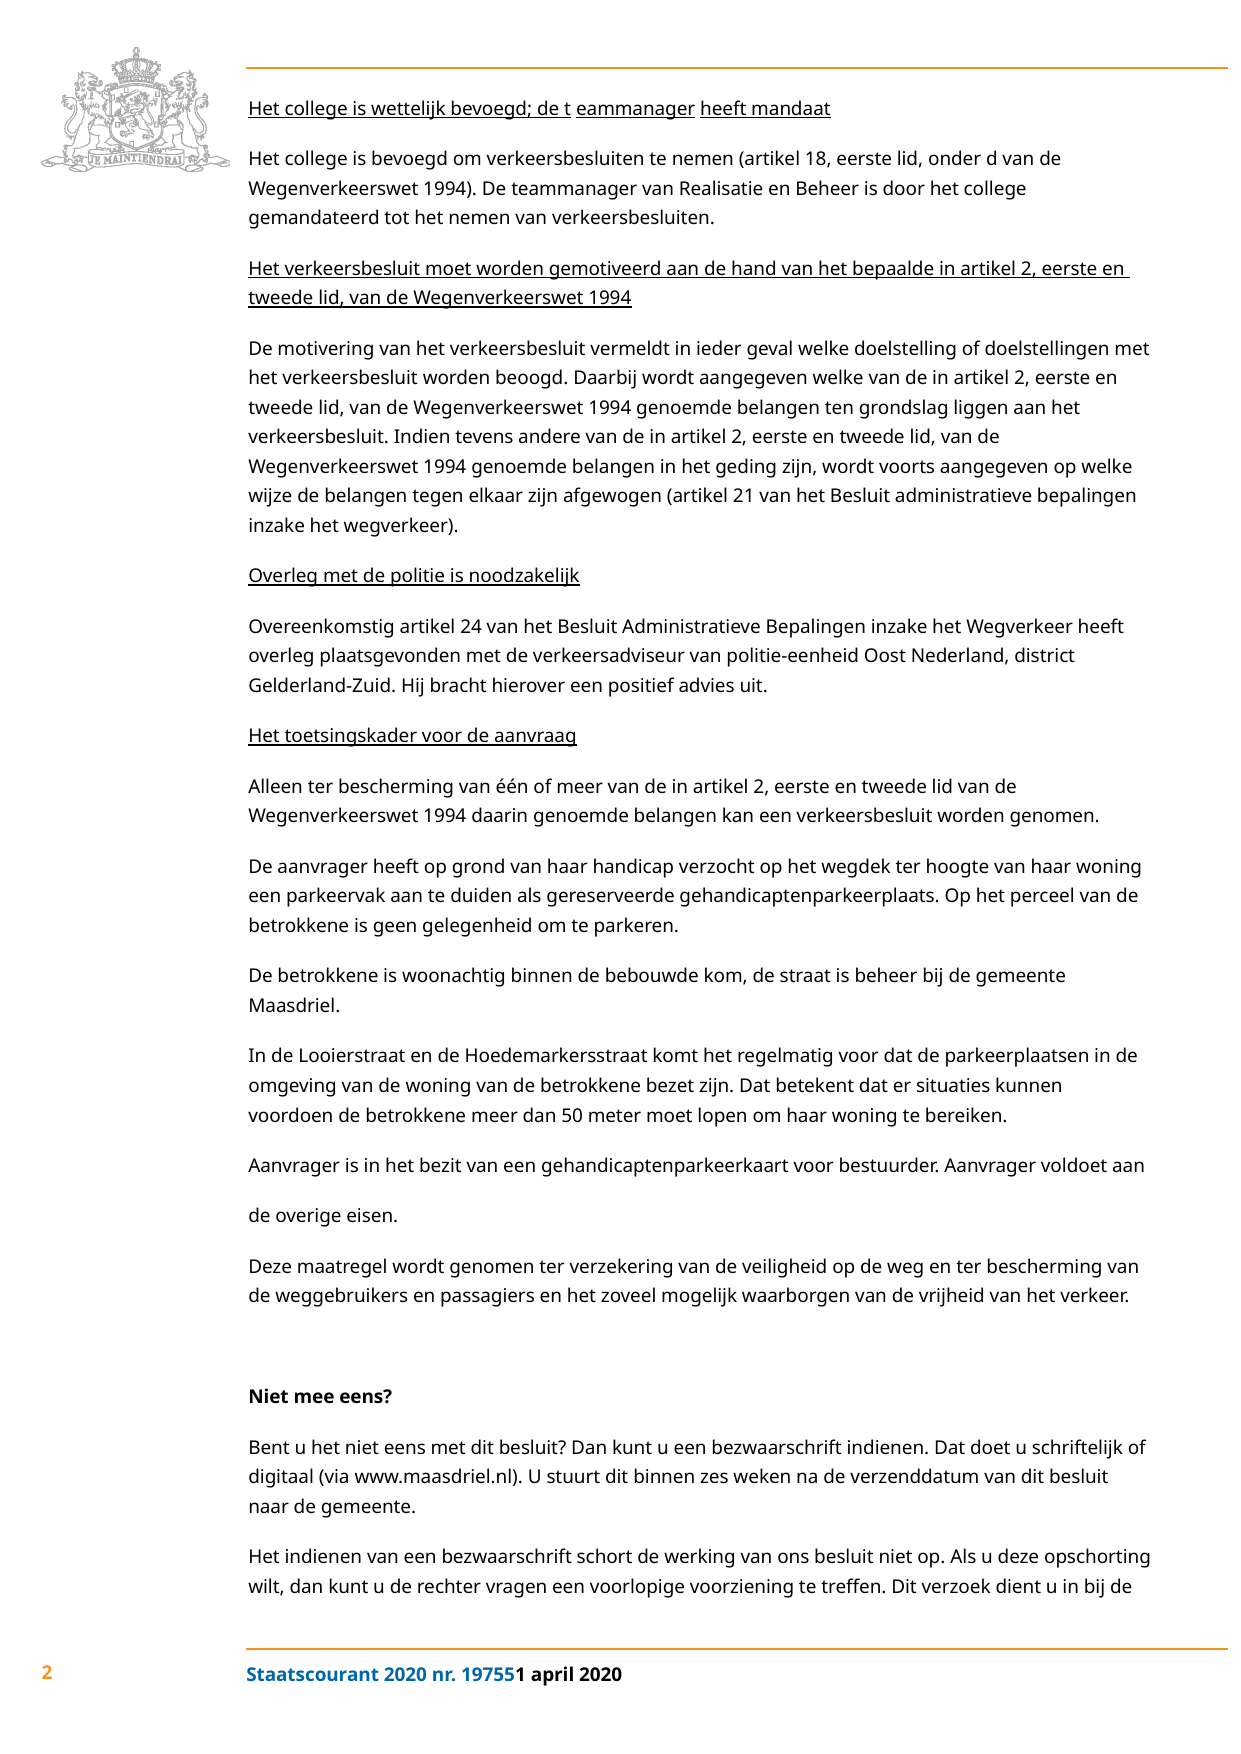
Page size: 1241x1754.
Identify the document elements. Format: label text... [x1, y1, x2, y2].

text Alleen ter bescherming van één of meer van de in artikel 2, eerste en tweede lid van de Wegenverkeerswet 1994 daarin genoemde belangen kan een verkeersbesluit worden genomen. [248, 773, 1152, 828]
text Bent u het niet eens met dit besluit? Dan kunt u een bezwaarschrift indienen. Dat doet u schriftelijk of digitaal (via www.maasdriel.nl). U stuurt dit binnen zes weken na de verzenddatum van dit besluit naar de gemeente. [248, 1434, 1152, 1519]
text de overige eisen. [248, 1203, 1152, 1228]
text Aanvrager is in het bezit van een gehandicaptenparkeerkaart voor bestuurder. Aanvrager voldoet aan [248, 1152, 1152, 1178]
text Het college is wettelijk bevoegd; de t eammanager heeft mandaat [248, 95, 1152, 121]
text Overleg met de politie is noodzakelijk [248, 563, 1152, 588]
picture [41, 47, 231, 172]
text Het college is bevoegd om verkeersbesluiten te nemen (artikel 18, eerste lid, onder d van de Wegenverkeerswet 1994). De teammanager van Realisatie en Beheer is door het college gemandateerd tot het nemen van verkeersbesluiten. [248, 145, 1152, 230]
text De betrokkene is woonachtig binnen de bebouwde kom, de straat is beheer bij de gemeente Maasdriel. [248, 963, 1152, 1018]
text De aanvrager heeft op grond van haar handicap verzocht op het wegdek ter hoogte van haar woning een parkeervak aan te duiden als gereserveerde gehandicaptenparkeerplaats. Op het perceel van de betrokkene is geen gelegenheid om te parkeren. [248, 853, 1152, 938]
text Niet mee eens? [248, 1383, 1152, 1409]
text Het verkeersbesluit moet worden gemotiveerd aan de hand van het bepaalde in artikel 2, eerste en tweede lid, van de Wegenverkeerswet 1994 [248, 255, 1152, 310]
text Het toetsingskader voor de aanvraag [248, 723, 1152, 748]
text Overeenkomstig artikel 24 van het Besluit Administratieve Bepalingen inzake het Wegverkeer heeft overleg plaatsgevonden met de verkeersadviseur van politie-eenheid Oost Nederland, district Gelderland-Zuid. Hij bracht hierover een positief advies uit. [248, 613, 1152, 698]
text De motivering van het verkeersbesluit vermeldt in ieder geval welke doelstelling of doelstellingen met het verkeersbesluit worden beoogd. Daarbij wordt aangegeven welke van de in artikel 2, eerste en tweede lid, van de Wegenverkeerswet 1994 genoemde belangen ten grondslag liggen aan het verkeersbesluit. Indien tevens andere van de in artikel 2, eerste en tweede lid, van de Wegenverkeerswet 1994 genoemde belangen in het geding zijn, wordt voorts aangegeven op welke wijze de belangen tegen elkaar zijn afgewogen (artikel 21 van het Besluit administratieve bepalingen inzake het wegverkeer). [248, 335, 1152, 538]
text Deze maatregel wordt genomen ter verzekering van de veiligheid op de weg en ter bescherming van de weggebruikers en passagiers en het zoveel mogelijk waarborgen van de vrijheid van het verkeer. [248, 1253, 1152, 1308]
text Het indienen van een bezwaarschrift schort de werking van ons besluit niet op. Als u deze opschorting wilt, dan kunt u de rechter vragen een voorlopige voorziening te treffen. Dit verzoek dient u in bij de [248, 1543, 1152, 1599]
text In de Looierstraat en de Hoedemarkersstraat komt het regelmatig voor dat de parkeerplaatsen in de omgeving van de woning van de betrokkene bezet zijn. Dat betekent dat er situaties kunnen voordoen de betrokkene meer dan 50 meter moet lopen om haar woning te bereiken. [248, 1043, 1152, 1128]
